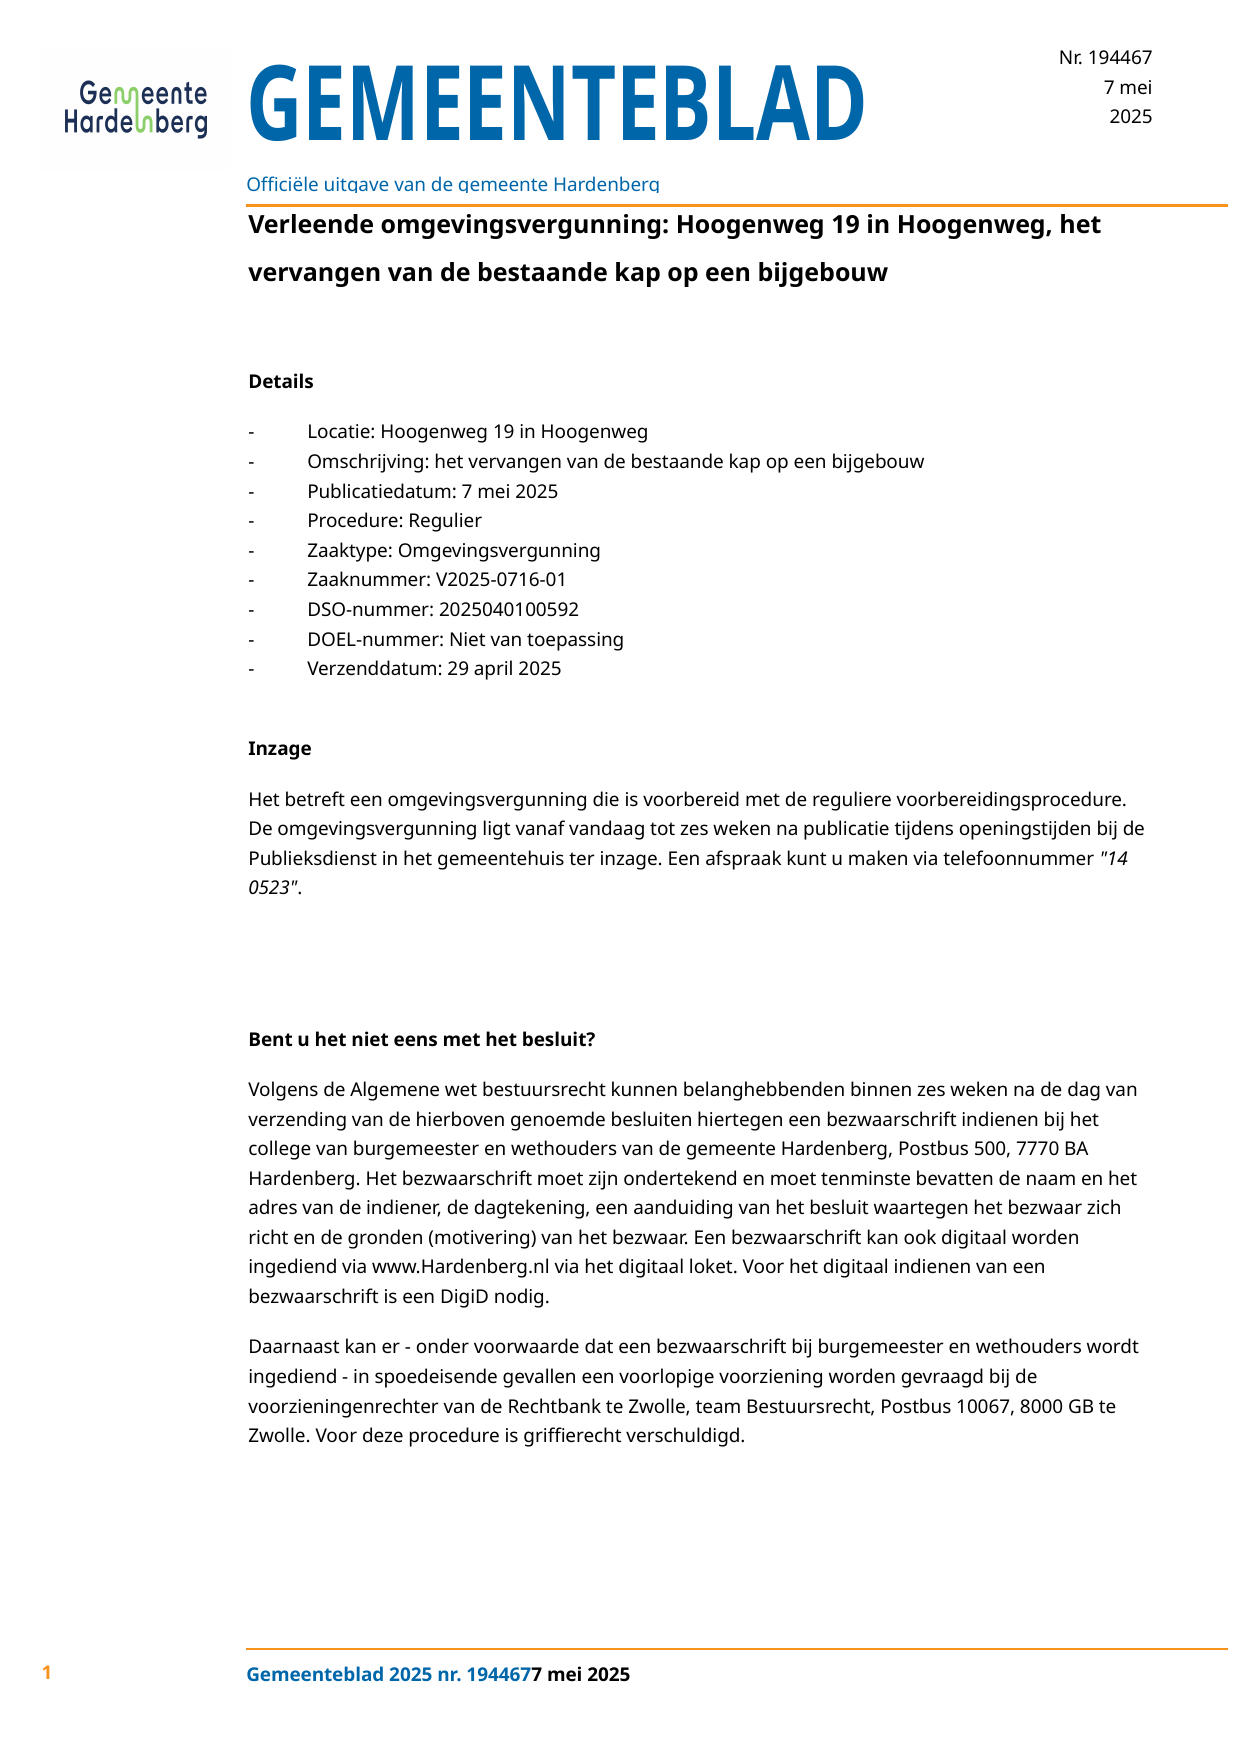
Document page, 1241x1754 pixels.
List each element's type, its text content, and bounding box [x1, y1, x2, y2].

list Zaaktype: Omgevingsvergunning [248, 537, 1152, 563]
text Inzage [248, 735, 1152, 761]
text Het betreft een omgevingsvergunning die is voorbereid met de reguliere voorbereidingsprocedure. De omgevingsvergunning ligt vanaf vandaag tot zes weken na publicatie tijdens openingstijden bij de Publieksdienst in het gemeentehuis ter inzage. Een afspraak kunt u maken via telefoonnummer "14 0523". [248, 786, 1152, 900]
text Verleende omgevingsvergunning: Hoogenweg 19 in Hoogenweg, het vervangen van de bestaande kap op een bijgebouw [248, 207, 1152, 288]
list DSO-nummer: 2025040100592 [248, 596, 1152, 622]
list Verzenddatum: 29 april 2025 [248, 655, 1152, 681]
list Omschrijving: het vervangen van de bestaande kap op een bijgebouw [248, 448, 1152, 474]
list Zaaknummer: V2025-0716-01 [248, 567, 1152, 592]
list Publicatiedatum: 7 mei 2025 [248, 478, 1152, 504]
list Procedure: Regulier [248, 507, 1152, 533]
list DOEL-nummer: Niet van toepassing [248, 626, 1152, 652]
text Details [248, 368, 1152, 394]
list Locatie: Hoogenweg 19 in Hoogenweg [248, 419, 1152, 444]
text Bent u het niet eens met het besluit? [248, 1026, 1152, 1052]
text Daarnaast kan er - onder voorwaarde dat een bezwaarschrift bij burgemeester en wethouders wordt ingediend - in spoedeisende gevallen een voorlopige voorziening worden gevraagd bij de voorzieningenrechter van de Rechtbank te Zwolle, team Bestuursrecht, Postbus 10067, 8000 GB te Zwolle. Voor deze procedure is griffierecht verschuldigd. [248, 1334, 1152, 1448]
text Volgens de Algemene wet bestuursrecht kunnen belanghebbenden binnen zes weken na de dag van verzending van de hierboven genoemde besluiten hiertegen een bezwaarschrift indienen bij het college van burgemeester en wethouders van de gemeente Hardenberg, Postbus 500, 7770 BA Hardenberg. Het bezwaarschrift moet zijn ondertekend en moet tenminste bevatten de naam en het adres van de indiener, de dagtekening, een aanduiding van het besluit waartegen het bezwaar zich richt en de gronden (motivering) van het bezwaar. Een bezwaarschrift kan ook digitaal worden ingediend via www.Hardenberg.nl via het digitaal loket. Voor het digitaal indienen van een bezwaarschrift is een DigiD nodig. [248, 1076, 1152, 1309]
picture [41, 47, 231, 172]
